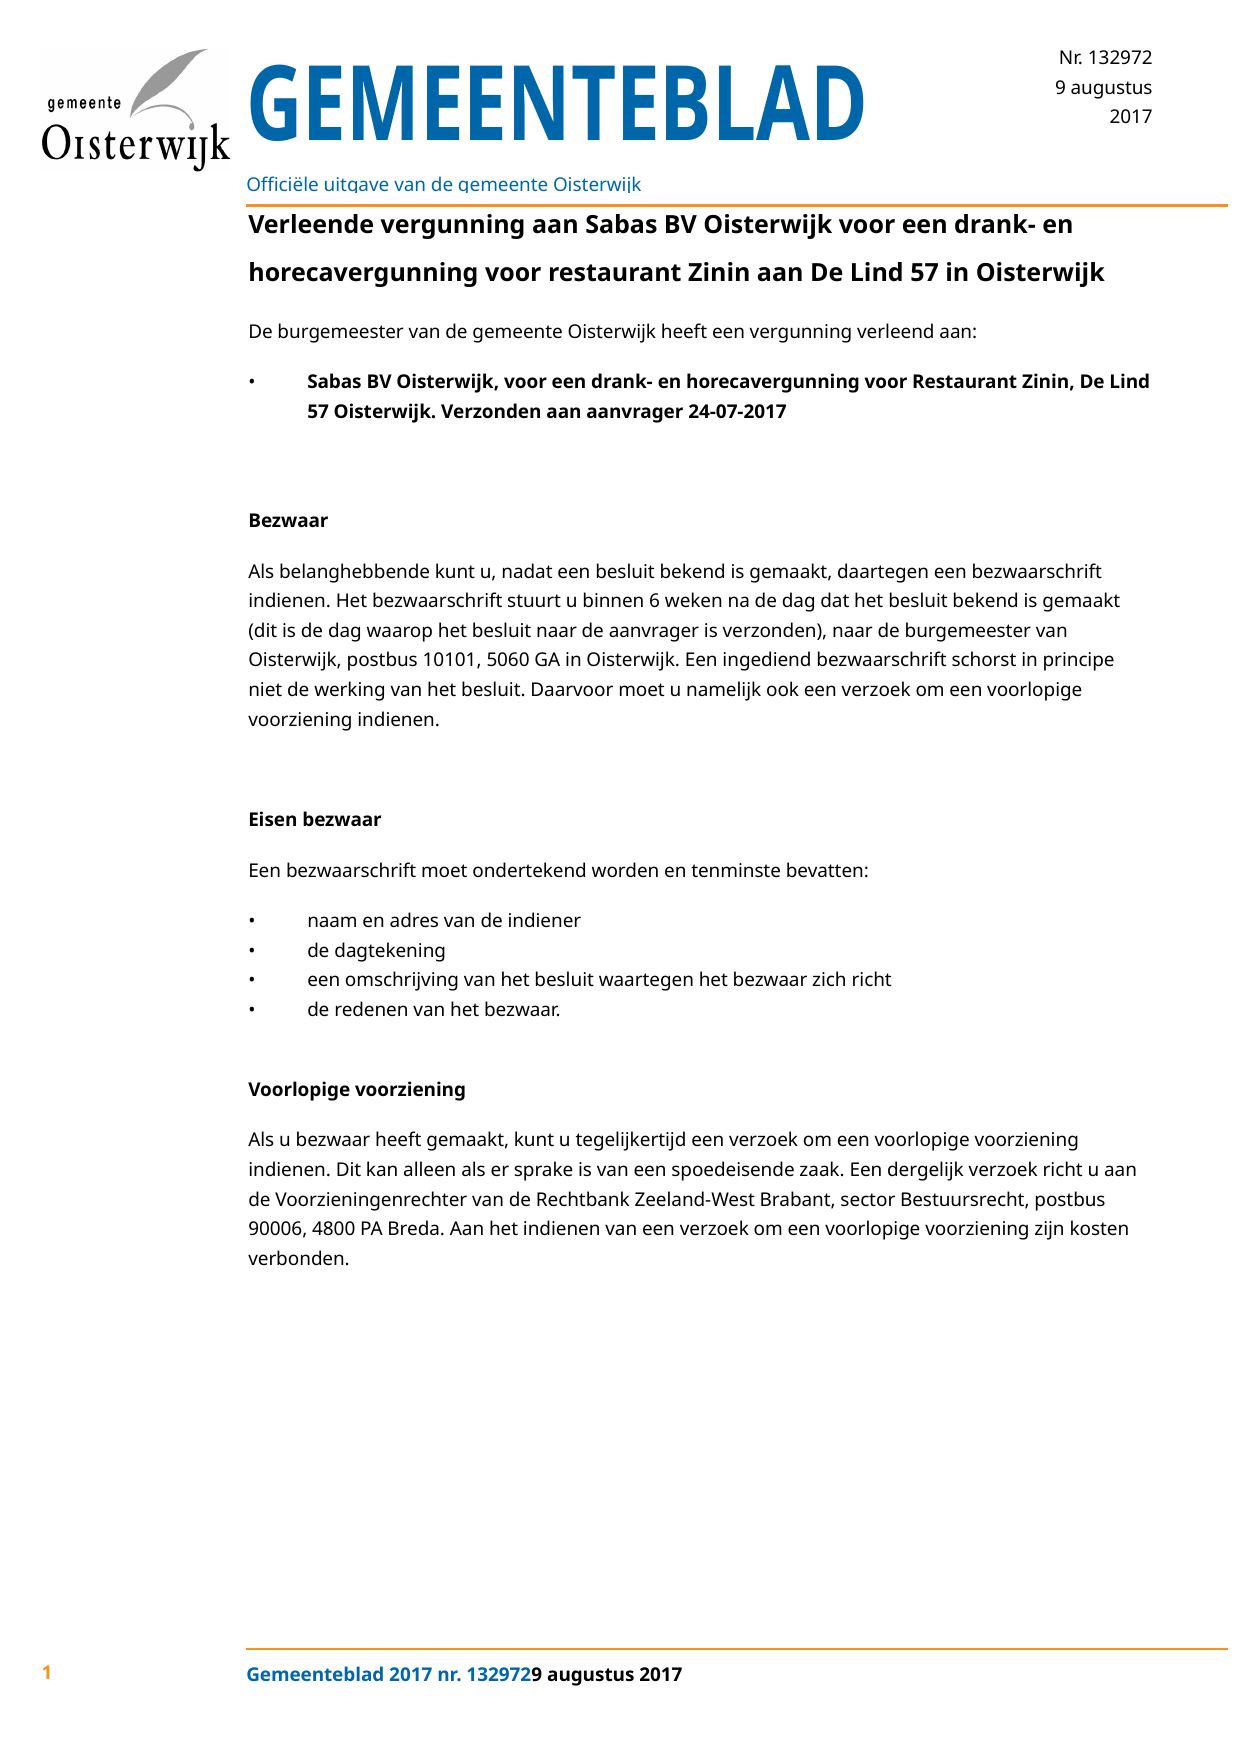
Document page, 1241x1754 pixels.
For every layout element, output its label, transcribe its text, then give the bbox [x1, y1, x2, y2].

text Een bezwaarschrift moet ondertekend worden en tenminste bevatten: [248, 857, 1152, 883]
list Sabas BV Oisterwijk, voor een drank- en horecavergunning voor Restaurant Zinin, De Lind 57 Oisterwijk. Verzonden aan aanvrager 24-07-2017 [248, 368, 1152, 424]
text Verleende vergunning aan Sabas BV Oisterwijk voor een drank- en horecavergunning voor restaurant Zinin aan De Lind 57 in Oisterwijk [248, 207, 1152, 288]
list de redenen van het bezwaar. [248, 996, 1152, 1022]
list een omschrijving van het besluit waartegen het bezwaar zich richt [248, 967, 1152, 992]
text Eisen bezwaar [248, 807, 1152, 832]
text De burgemeester van de gemeente Oisterwijk heeft een vergunning verleend aan: [248, 318, 1152, 344]
picture [41, 47, 231, 172]
text Als belanghebbende kunt u, nadat een besluit bekend is gemaakt, daartegen een bezwaarschrift indienen. Het bezwaarschrift stuurt u binnen 6 weken na de dag dat het besluit bekend is gemaakt (dit is de dag waarop het besluit naar de aanvrager is verzonden), naar de burgemeester van Oisterwijk, postbus 10101, 5060 GA in Oisterwijk. Een ingediend bezwaarschrift schorst in principe niet de werking van het besluit. Daarvoor moet u namelijk ook een verzoek om een voorlopige voorziening indienen. [248, 558, 1152, 732]
text Bezwaar [248, 507, 1152, 533]
list naam en adres van de indiener [248, 907, 1152, 933]
text Voorlopige voorziening [248, 1076, 1152, 1102]
text Als u bezwaar heeft gemaakt, kunt u tegelijkertijd een verzoek om een voorlopige voorziening indienen. Dit kan alleen als er sprake is van een spoedeisende zaak. Een dergelijk verzoek richt u aan de Voorzieningenrechter van de Rechtbank Zeeland-West Brabant, sector Bestuursrecht, postbus 90006, 4800 PA Breda. Aan het indienen van een verzoek om een voorlopige voorziening zijn kosten verbonden. [248, 1127, 1152, 1271]
list de dagtekening [248, 937, 1152, 963]
